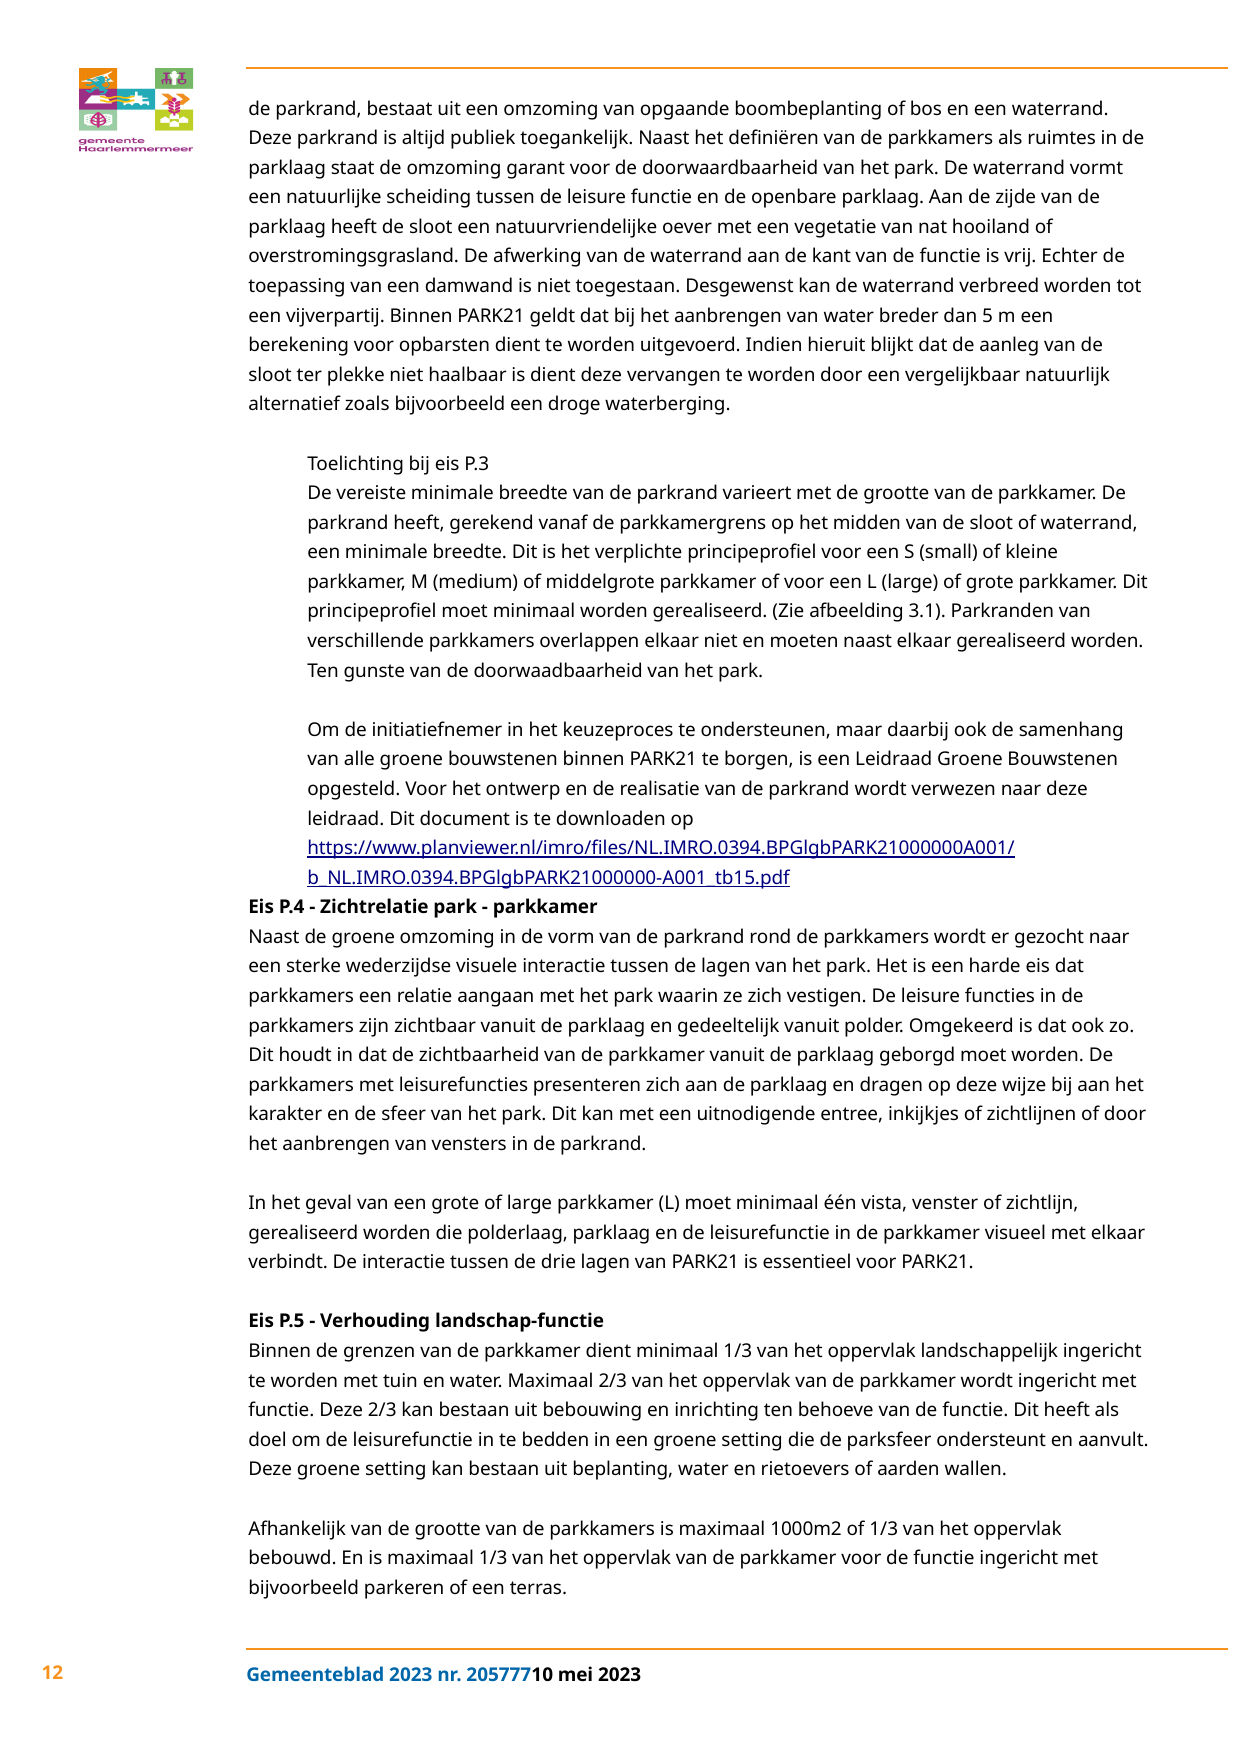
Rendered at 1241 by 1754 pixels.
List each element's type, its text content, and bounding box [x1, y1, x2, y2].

text Binnen de grenzen van de parkkamer dient minimaal 1/3 van het oppervlak landschappelijk ingericht te worden met tuin en water. Maximaal 2/3 van het oppervlak van de parkkamer wordt ingericht met functie. Deze 2/3 kan bestaan uit bebouwing en inrichting ten behoeve van de functie. Dit heeft als doel om de leisurefunctie in te bedden in een groene setting die de parksfeer ondersteunt en aanvult. Deze groene setting kan bestaan uit beplanting, water en rietoevers of aarden wallen. [248, 1337, 1152, 1481]
text de parkrand, bestaat uit een omzoming van opgaande boombeplanting of bos en een waterrand. Deze parkrand is altijd publiek toegankelijk. Naast het definiëren van de parkkamers als ruimtes in de parklaag staat de omzoming garant voor de doorwaardbaarheid van het park. De waterrand vormt een natuurlijke scheiding tussen de leisure functie en de openbare parklaag. Aan de zijde van de parklaag heeft de sloot een natuurvriendelijke oever met een vegetatie van nat hooiland of overstromingsgrasland. De afwerking van de waterrand aan de kant van de functie is vrij. Echter de toepassing van een damwand is niet toegestaan. Desgewenst kan de waterrand verbreed worden tot een vijverpartij. Binnen PARK21 geldt dat bij het aanbrengen van water breder dan 5 m een berekening voor opbarsten dient te worden uitgevoerd. Indien hieruit blijkt dat de aanleg van de sloot ter plekke niet haalbaar is dient deze vervangen te worden door een vergelijkbaar natuurlijk alternatief zoals bijvoorbeeld een droge waterberging. [248, 95, 1152, 416]
list Toelichting bij eis P.3 [248, 450, 1152, 476]
picture [41, 47, 231, 172]
text Naast de groene omzoming in de vorm van de parkrand rond de parkkamers wordt er gezocht naar een sterke wederzijdse visuele interactie tussen de lagen van het park. Het is een harde eis dat parkkamers een relatie aangaan met het park waarin ze zich vestigen. De leisure functies in de parkkamers zijn zichtbaar vanuit de parklaag en gedeeltelijk vanuit polder. Omgekeerd is dat ook zo. Dit houdt in dat de zichtbaarheid van de parkkamer vanuit de parklaag geborgd moet worden. De parkkamers met leisurefuncties presenteren zich aan de parklaag en dragen op deze wijze bij aan het karakter en de sfeer van het park. Dit kan met een uitnodigende entree, inkijkjes of zichtlijnen of door het aanbrengen van vensters in de parkrand. [248, 923, 1152, 1156]
list Om de initiatiefnemer in het keuzeproces te ondersteunen, maar daarbij ook de samenhang van alle groene bouwstenen binnen PARK21 te borgen, is een Leidraad Groene Bouwstenen opgesteld. Voor het ontwerp en de realisatie van de parkrand wordt verwezen naar deze leidraad. Dit document is te downloaden op https://www.planviewer.nl/imro/files/NL.IMRO.0394.BPGlgbPARK21000000A001/b_NL.IMRO.0394.BPGlgbPARK21000000-A001_tb15.pdf [248, 716, 1152, 890]
text Afhankelijk van de grootte van de parkkamers is maximaal 1000m2 of 1/3 van het oppervlak bebouwd. En is maximaal 1/3 van het oppervlak van de parkkamer voor de functie ingericht met bijvoorbeeld parkeren of een terras. [248, 1515, 1152, 1600]
text Eis P.4 - Zichtrelatie park - parkkamer [248, 893, 1152, 919]
text In het geval van een grote of large parkkamer (L) moet minimaal één vista, venster of zichtlijn, gerealiseerd worden die polderlaag, parklaag en de leisurefunctie in de parkkamer visueel met elkaar verbindt. De interactie tussen de drie lagen van PARK21 is essentieel voor PARK21. [248, 1189, 1152, 1274]
list De vereiste minimale breedte van de parkrand varieert met de grootte van de parkkamer. De parkrand heeft, gerekend vanaf de parkkamergrens op het midden van de sloot of waterrand, een minimale breedte. Dit is het verplichte principeprofiel voor een S (small) of kleine parkkamer, M (medium) of middelgrote parkkamer of voor een L (large) of grote parkkamer. Dit principeprofiel moet minimaal worden gerealiseerd. (Zie afbeelding 3.1). Parkranden van verschillende parkkamers overlappen elkaar niet en moeten naast elkaar gerealiseerd worden. Ten gunste van de doorwaadbaarheid van het park. [248, 479, 1152, 683]
text Eis P.5 - Verhouding landschap-functie [248, 1308, 1152, 1333]
